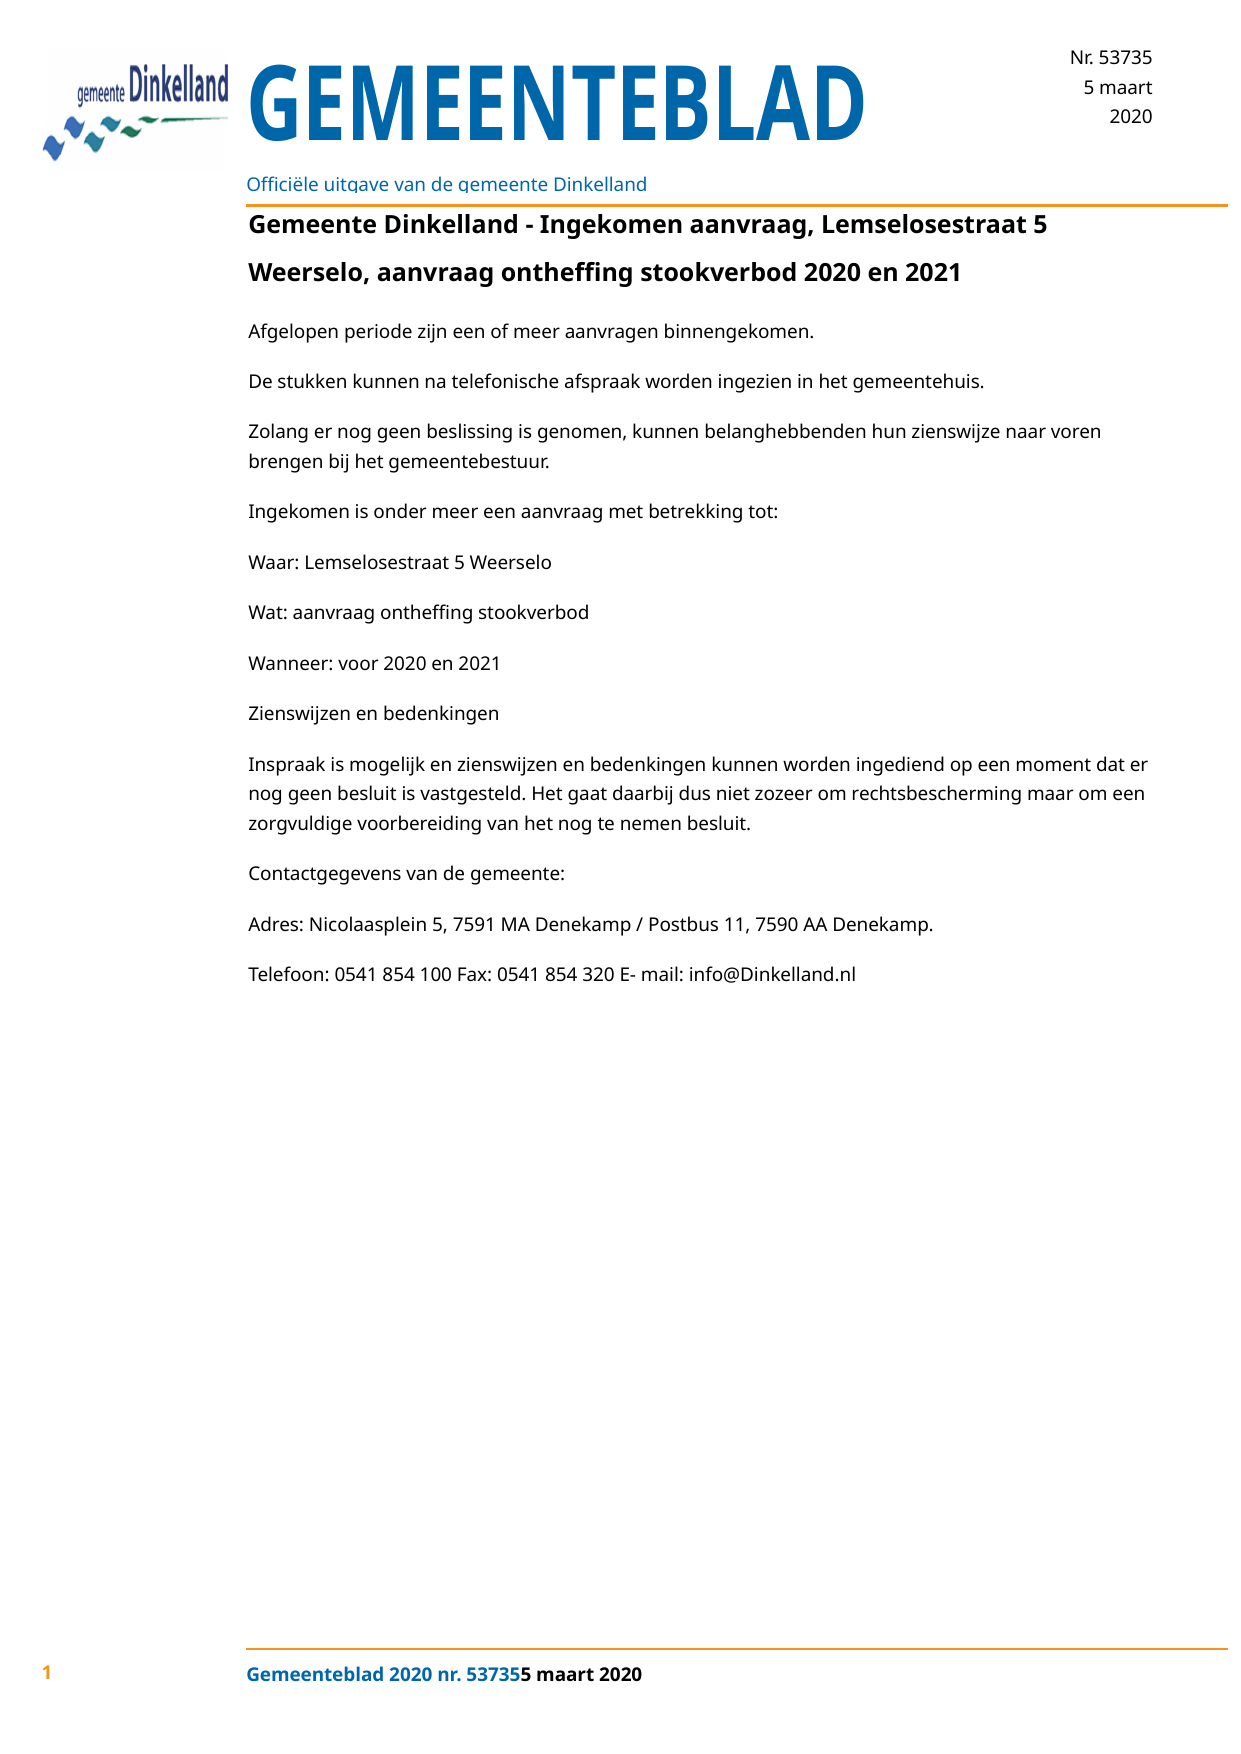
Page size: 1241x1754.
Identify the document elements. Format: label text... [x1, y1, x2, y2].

text Wanneer: voor 2020 en 2021 [248, 650, 1152, 676]
text Adres: Nicolaasplein 5, 7591 MA Denekamp / Postbus 11, 7590 AA Denekamp. [248, 911, 1152, 937]
text Inspraak is mogelijk en zienswijzen en bedenkingen kunnen worden ingediend op een moment dat er nog geen besluit is vastgesteld. Het gaat daarbij dus niet zozeer om rechtsbescherming maar om een zorgvuldige voorbereiding van het nog te nemen besluit. [248, 751, 1152, 836]
text Waar: Lemselosestraat 5 Weerselo [248, 549, 1152, 575]
text Telefoon: 0541 854 100 Fax: 0541 854 320 E- mail: info@Dinkelland.nl [248, 961, 1152, 987]
text Ingekomen is onder meer een aanvraag met betrekking tot: [248, 499, 1152, 524]
text Zienswijzen en bedenkingen [248, 700, 1152, 726]
text Afgelopen periode zijn een of meer aanvragen binnengekomen. [248, 318, 1152, 344]
text De stukken kunnen na telefonische afspraak worden ingezien in het gemeentehuis. [248, 368, 1152, 394]
text Zolang er nog geen beslissing is genomen, kunnen belanghebbenden hun zienswijze naar voren brengen bij het gemeentebestuur. [248, 419, 1152, 474]
text Contactgegevens van de gemeente: [248, 860, 1152, 886]
text Wat: aanvraag ontheffing stookverbod [248, 599, 1152, 625]
text Gemeente Dinkelland - Ingekomen aanvraag, Lemselosestraat 5 Weerselo, aanvraag ontheffing stookverbod 2020 en 2021 [248, 207, 1152, 288]
picture [41, 47, 231, 172]
